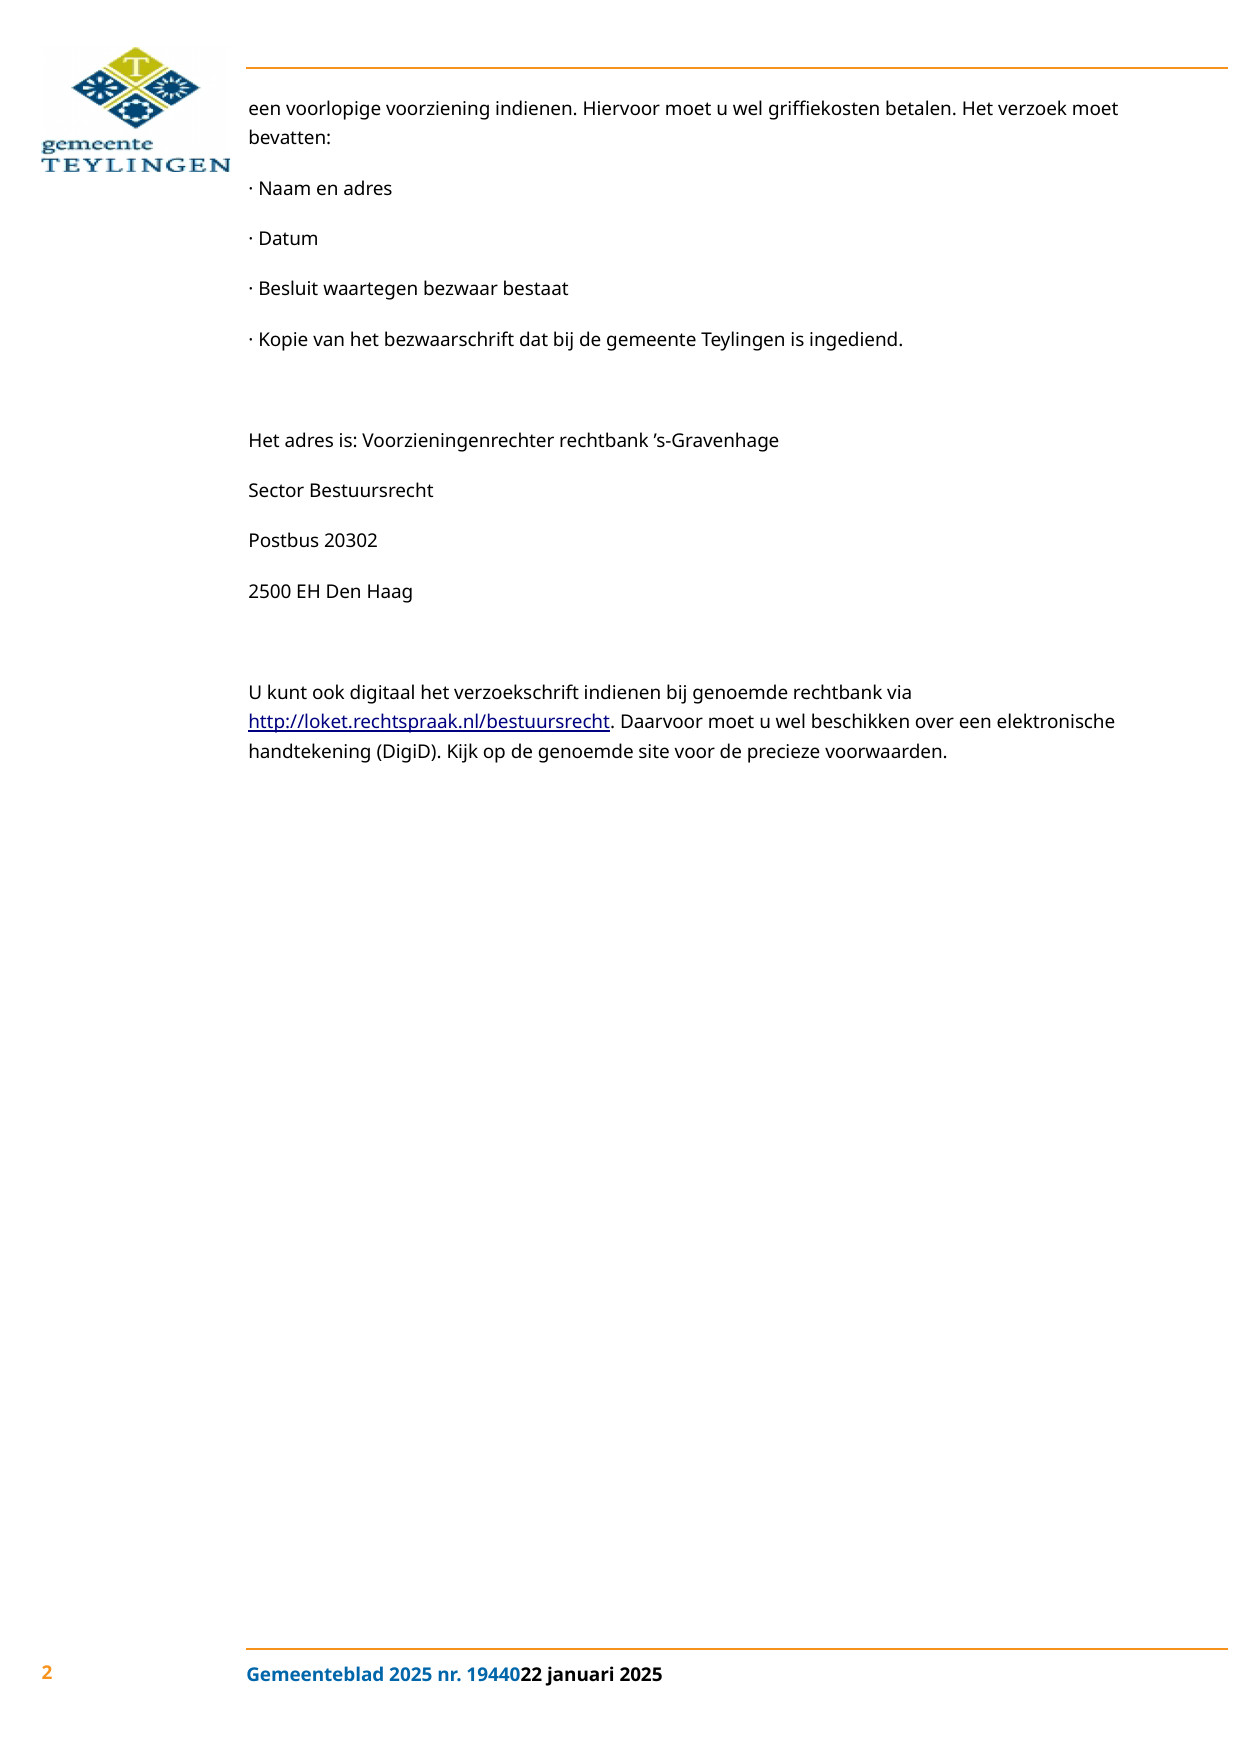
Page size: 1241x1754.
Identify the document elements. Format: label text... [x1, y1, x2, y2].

text U kunt ook digitaal het verzoekschrift indienen bij genoemde rechtbank via http://loket.rechtspraak.nl/bestuursrecht. Daarvoor moet u wel beschikken over een elektronische handtekening (DigiD). Kijk op de genoemde site voor de precieze voorwaarden. [248, 679, 1152, 764]
text Het adres is: Voorzieningenrechter rechtbank ’s-Gravenhage [248, 427, 1152, 453]
text · Datum [248, 225, 1152, 251]
text · Kopie van het bezwaarschrift dat bij de gemeente Teylingen is ingediend. [248, 326, 1152, 352]
text Postbus 20302 [248, 528, 1152, 553]
text 2500 EH Den Haag [248, 578, 1152, 604]
text · Besluit waartegen bezwaar bestaat [248, 276, 1152, 301]
picture [41, 47, 231, 172]
text Sector Bestuursrecht [248, 477, 1152, 503]
text · Naam en adres [248, 175, 1152, 201]
text een voorlopige voorziening indienen. Hiervoor moet u wel griffiekosten betalen. Het verzoek moet bevatten: [248, 95, 1152, 150]
